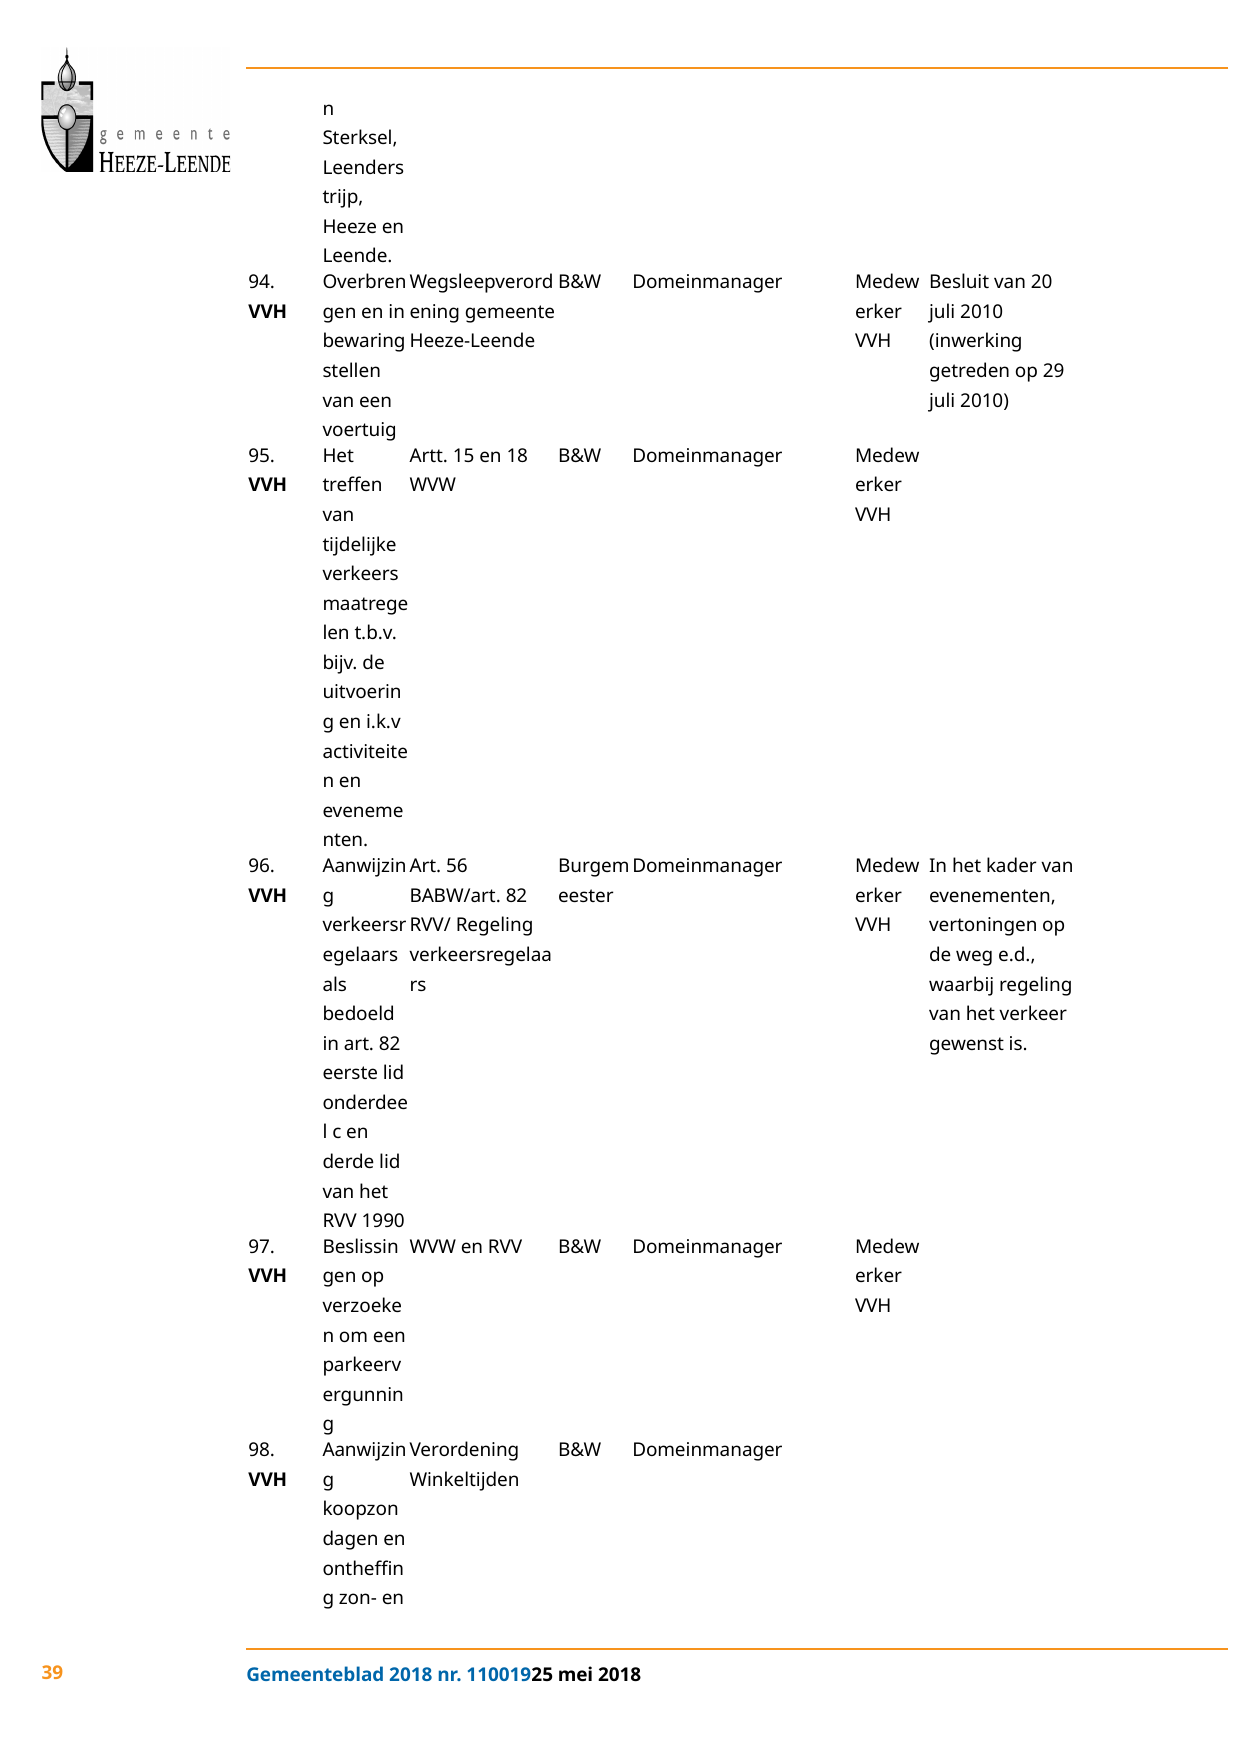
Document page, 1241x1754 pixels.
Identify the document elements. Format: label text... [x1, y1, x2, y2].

table_cell Aanwijzing koopzondagen en ontheffing zon- en [322, 1436, 409, 1610]
table_cell Aanwijzing verkeersregelaars als bedoeld in art. 82 eerste lid onderdeel c en derde lid van het RVV 1990 [322, 853, 409, 1233]
table_cell B&W [558, 1233, 632, 1436]
table_cell WVW en RVV [409, 1233, 558, 1436]
table_cell Medewerker VVH [855, 853, 929, 1233]
table_cell Medewerker VVH [855, 1233, 929, 1436]
table_cell Domeinmanager [632, 442, 855, 852]
table_cell B&W [558, 442, 632, 852]
table_cell Verordening Winkeltijden [409, 1436, 558, 1610]
table_cell Beslissingen op verzoeken om een parkeervergunning [322, 1233, 409, 1436]
table_cell Besluit van 20 juli 2010 (inwerking getreden op 29 juli 2010) [929, 269, 1077, 442]
table_cell 96. VVH [248, 853, 322, 1233]
table_cell [248, 95, 322, 268]
table_cell Artt. 15 en 18 WVW [409, 442, 558, 852]
table_cell B&W [558, 1436, 632, 1610]
table_cell [929, 1233, 1077, 1436]
table_cell [855, 1436, 929, 1610]
table_cell [929, 95, 1077, 268]
table_cell Overbrengen en in bewaring stellen van een voertuig [322, 269, 409, 442]
table_cell Medewerker VVH [855, 269, 929, 442]
table_cell [929, 442, 1077, 852]
table_cell In het kader van evenementen, vertoningen op de weg e.d., waarbij regeling van het verkeer gewenst is. [929, 853, 1077, 1233]
table_cell n Sterksel, Leenderstrijp, Heeze en Leende. [322, 95, 409, 268]
picture [41, 47, 231, 172]
table_cell Domeinmanager [632, 853, 855, 1233]
table_cell [409, 95, 558, 268]
table_cell B&W [558, 269, 632, 442]
table_cell 97. VVH [248, 1233, 322, 1436]
table_cell Domeinmanager [632, 269, 855, 442]
table_cell [558, 95, 632, 268]
table_cell 94. VVH [248, 269, 322, 442]
table_cell Wegsleepverordening gemeente Heeze-Leende [409, 269, 558, 442]
table_cell Domeinmanager [632, 1233, 855, 1436]
table_cell Het treffen van tijdelijke verkeersmaatregelen t.b.v. bijv. de uitvoering en i.k.v activiteiten en evenementen. [322, 442, 409, 852]
table_cell [929, 1436, 1077, 1610]
table_cell [632, 95, 855, 268]
table_cell Domeinmanager [632, 1436, 855, 1610]
table_cell Medewerker VVH [855, 442, 929, 852]
table_cell Art. 56 BABW/art. 82 RVV/ Regeling verkeersregelaars [409, 853, 558, 1233]
table_cell [855, 95, 929, 268]
table_cell 95. VVH [248, 442, 322, 852]
table_cell 98. VVH [248, 1436, 322, 1610]
table_cell Burgemeester [558, 853, 632, 1233]
